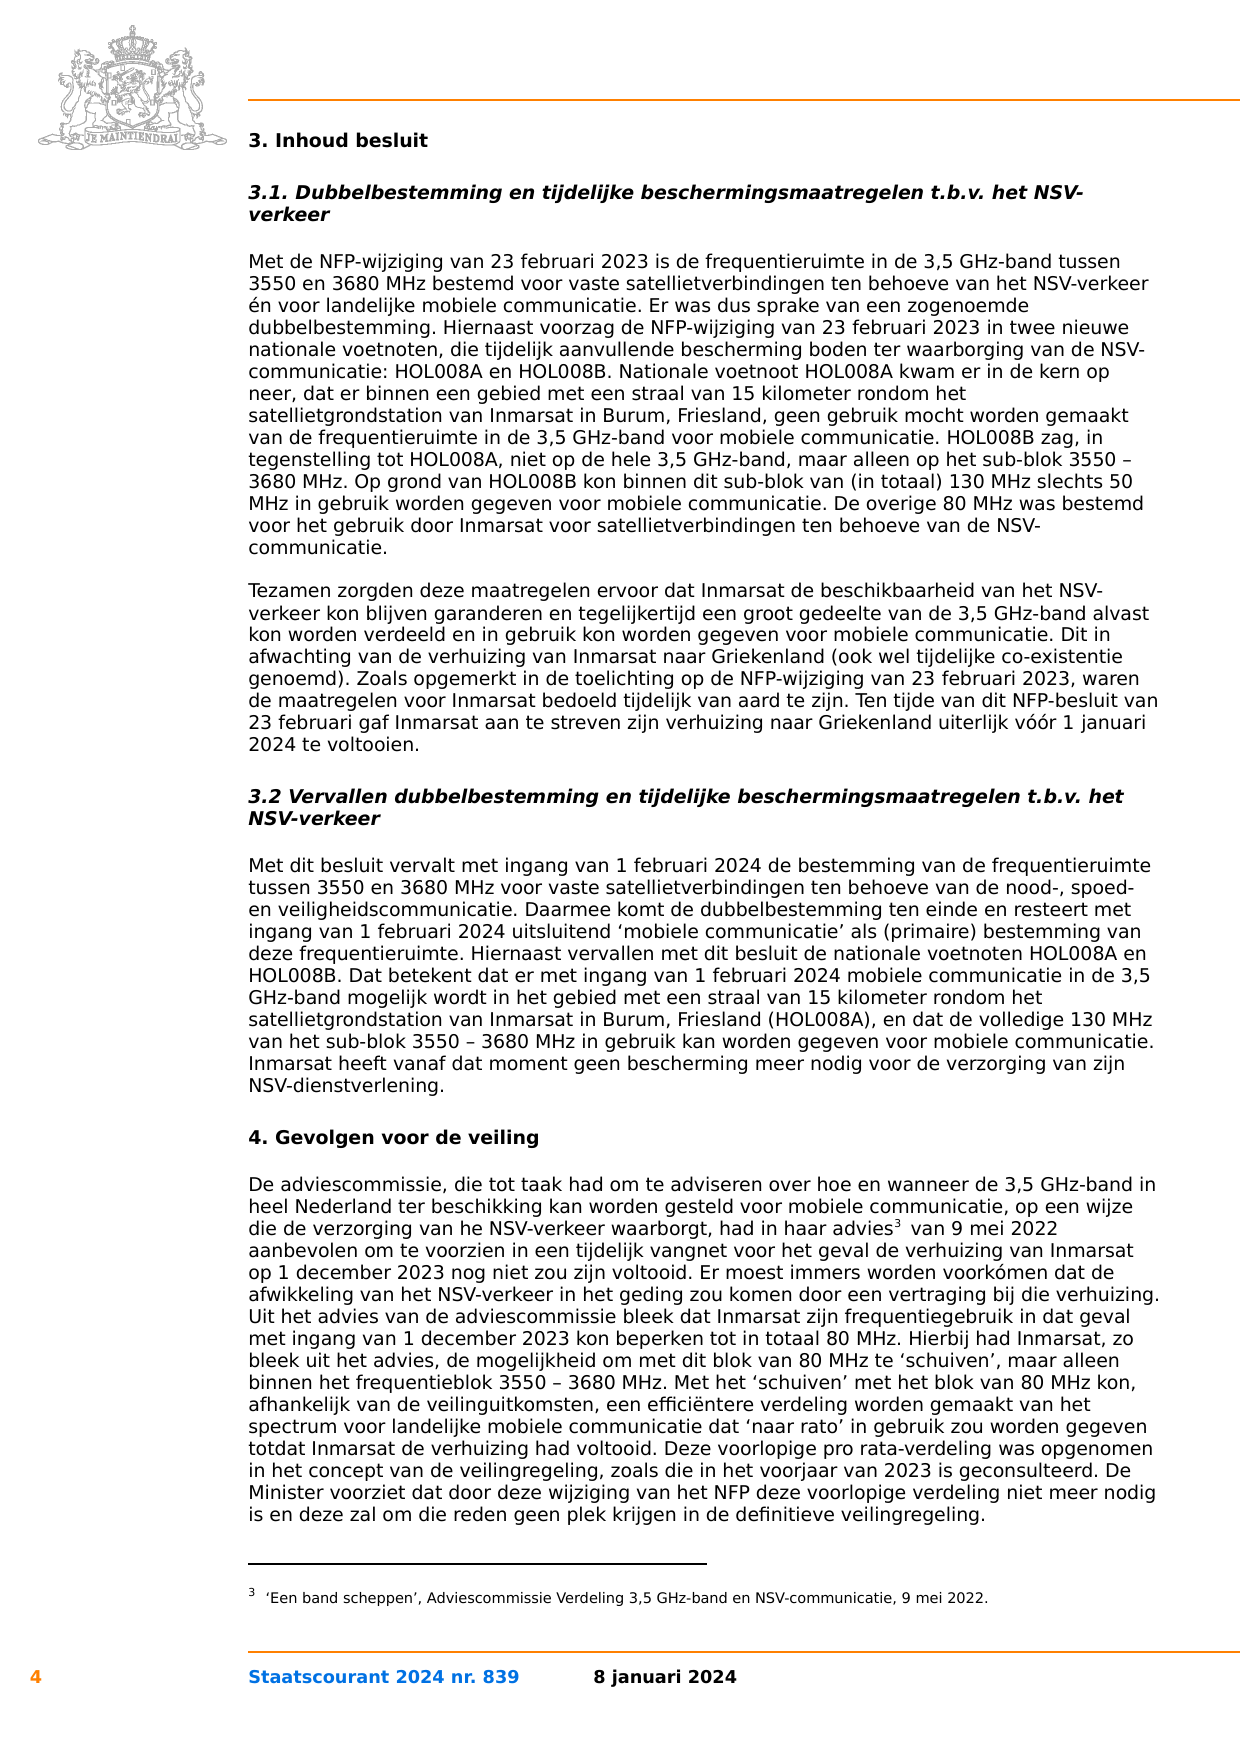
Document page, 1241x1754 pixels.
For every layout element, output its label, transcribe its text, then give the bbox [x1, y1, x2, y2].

text Tezamen zorgden deze maatregelen ervoor dat Inmarsat de beschikbaarheid van het NSV-verkeer kon blijven garanderen en tegelijkertijd een groot gedeelte van de 3,5 GHz-band alvast kon worden verdeeld en in gebruik kon worden gegeven voor mobiele communicatie. Dit in afwachting van de verhuizing van Inmarsat naar Griekenland (ook wel tijdelijke co-existentie genoemd). Zoals opgemerkt in de toelichting op de NFP-wijziging van 23 februari 2023, waren de maatregelen voor Inmarsat bedoeld tijdelijk van aard te zijn. Ten tijde van dit NFP-besluit van 23 februari gaf Inmarsat aan te streven zijn verhuizing naar Griekenland uiterlijk vóór 1 januari 2024 te voltooien. [248, 580, 1163, 756]
subtitle 3. Inhoud besluit [248, 130, 1163, 152]
subtitle 4. Gevolgen voor de veiling [248, 1127, 1163, 1149]
text ‘Een band scheppen’, Adviescommissie Verdeling 3,5 GHz-band en NSV-communicatie, 9 mei 2022. [248, 1586, 1163, 1608]
text Met dit besluit vervalt met ingang van 1 februari 2024 de bestemming van de frequentieruimte tussen 3550 en 3680 MHz voor vaste satellietverbindingen ten behoeve van de nood-, spoed- en veiligheidscommunicatie. Daarmee komt de dubbelbestemming ten einde en resteert met ingang van 1 februari 2024 uitsluitend ‘mobiele communicatie’ als (primaire) bestemming van deze frequentieruimte. Hiernaast vervallen met dit besluit de nationale voetnoten HOL008A en HOL008B. Dat betekent dat er met ingang van 1 februari 2024 mobiele communicatie in de 3,5 GHz-band mogelijk wordt in het gebied met een straal van 15 kilometer rondom het satellietgrondstation van Inmarsat in Burum, Friesland (HOL008A), en dat de volledige 130 MHz van het sub-blok 3550 – 3680 MHz in gebruik kan worden gegeven voor mobiele communicatie. Inmarsat heeft vanaf dat moment geen bescherming meer nodig voor de verzorging van zijn NSV-dienstverlening. [248, 855, 1163, 1097]
subtitle 3.2 Vervallen dubbelbestemming en tijdelijke beschermingsmaatregelen t.b.v. het NSV-verkeer [248, 786, 1163, 830]
text De adviescommissie, die tot taak had om te adviseren over hoe en wanneer de 3,5 GHz-band in heel Nederland ter beschikking kan worden gesteld voor mobiele communicatie, op een wijze die de verzorging van he NSV-verkeer waarborgt, had in haar advies van 9 mei 2022 aanbevolen om te voorzien in een tijdelijk vangnet voor het geval de verhuizing van Inmarsat op 1 december 2023 nog niet zou zijn voltooid. Er moest immers worden voorkómen dat de afwikkeling van het NSV-verkeer in het geding zou komen door een vertraging bij die verhuizing. Uit het advies van de adviescommissie bleek dat Inmarsat zijn frequentiegebruik in dat geval met ingang van 1 december 2023 kon beperken tot in totaal 80 MHz. Hierbij had Inmarsat, zo bleek uit het advies, de mogelijkheid om met dit blok van 80 MHz te ‘schuiven’, maar alleen binnen het frequentieblok 3550 – 3680 MHz. Met het ‘schuiven’ met het blok van 80 MHz kon, afhankelijk van de veilinguitkomsten, een efficiëntere verdeling worden gemaakt van het spectrum voor landelijke mobiele communicatie dat ‘naar rato’ in gebruik zou worden gegeven totdat Inmarsat de verhuizing had voltooid. Deze voorlopige pro rata-verdeling was opgenomen in het concept van de veilingregeling, zoals die in het voorjaar van 2023 is geconsulteerd. De Minister voorziet dat door deze wijziging van het NFP deze voorlopige verdeling niet meer nodig is en deze zal om die reden geen plek krijgen in de definitieve veilingregeling. [248, 1174, 1163, 1526]
picture [38, 25, 227, 150]
text Met de NFP-wijziging van 23 februari 2023 is de frequentieruimte in de 3,5 GHz-band tussen 3550 en 3680 MHz bestemd voor vaste satellietverbindingen ten behoeve van het NSV-verkeer én voor landelijke mobiele communicatie. Er was dus sprake van een zogenoemde dubbelbestemming. Hiernaast voorzag de NFP-wijziging van 23 februari 2023 in twee nieuwe nationale voetnoten, die tijdelijk aanvullende bescherming boden ter waarborging van de NSV-communicatie: HOL008A en HOL008B. Nationale voetnoot HOL008A kwam er in de kern op neer, dat er binnen een gebied met een straal van 15 kilometer rondom het satellietgrondstation van Inmarsat in Burum, Friesland, geen gebruik mocht worden gemaakt van de frequentieruimte in de 3,5 GHz-band voor mobiele communicatie. HOL008B zag, in tegenstelling tot HOL008A, niet op de hele 3,5 GHz-band, maar alleen op het sub-blok 3550 – 3680 MHz. Op grond van HOL008B kon binnen dit sub-blok van (in totaal) 130 MHz slechts 50 MHz in gebruik worden gegeven voor mobiele communicatie. De overige 80 MHz was bestemd voor het gebruik door Inmarsat voor satellietverbindingen ten behoeve van de NSV-communicatie. [248, 251, 1163, 558]
subtitle 3.1. Dubbelbestemming en tijdelijke beschermingsmaatregelen t.b.v. het NSV-verkeer [248, 182, 1163, 226]
